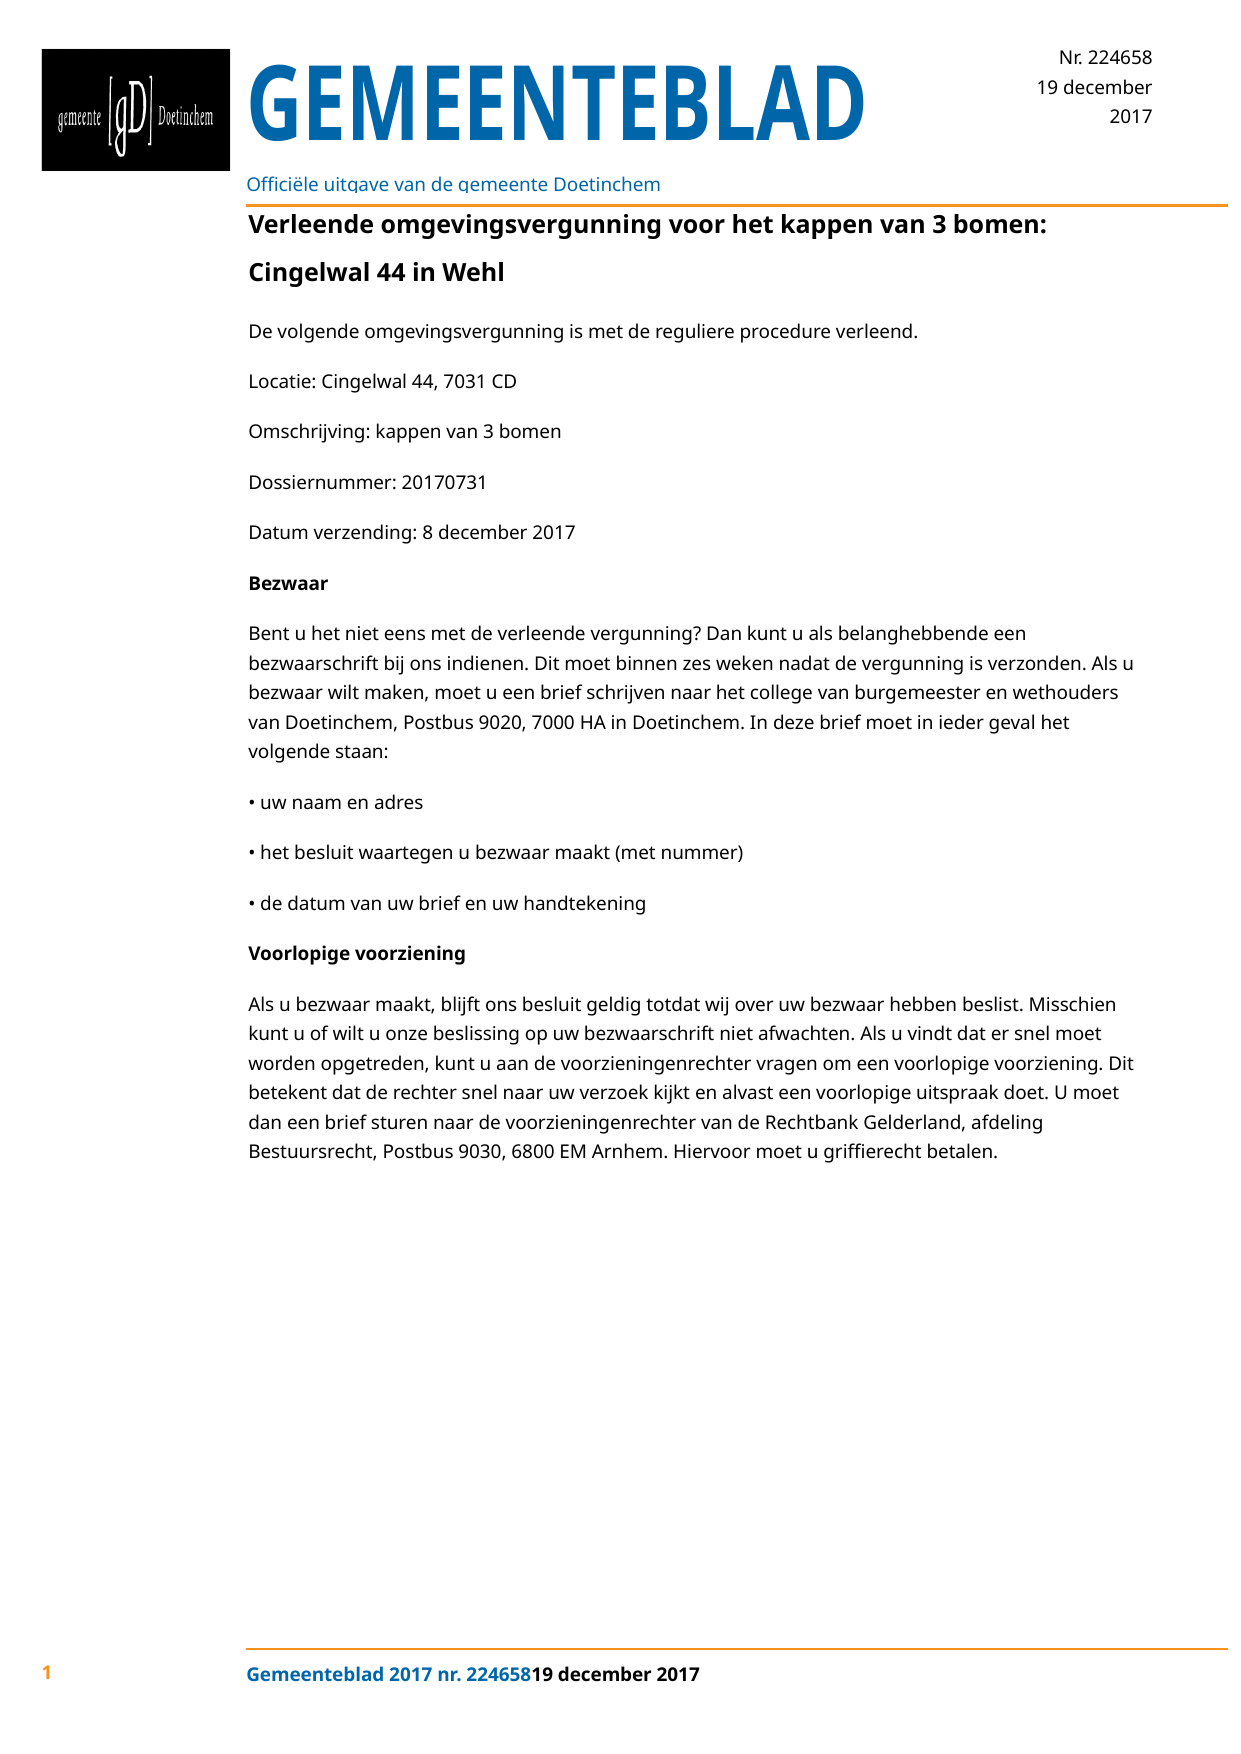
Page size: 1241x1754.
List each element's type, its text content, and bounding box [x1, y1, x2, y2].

text Verleende omgevingsvergunning voor het kappen van 3 bomen: Cingelwal 44 in Wehl [248, 207, 1152, 288]
text Locatie: Cingelwal 44, 7031 CD [248, 368, 1152, 394]
text • uw naam en adres [248, 789, 1152, 815]
text De volgende omgevingsvergunning is met de reguliere procedure verleend. [248, 318, 1152, 344]
text Voorlopige voorziening [248, 940, 1152, 966]
text • het besluit waartegen u bezwaar maakt (met nummer) [248, 839, 1152, 865]
text Bezwaar [248, 570, 1152, 596]
text • de datum van uw brief en uw handtekening [248, 890, 1152, 916]
text Als u bezwaar maakt, blijft ons besluit geldig totdat wij over uw bezwaar hebben beslist. Misschien kunt u of wilt u onze beslissing op uw bezwaarschrift niet afwachten. Als u vindt dat er snel moet worden opgetreden, kunt u aan de voorzieningenrechter vragen om een voorlopige voorziening. Dit betekent dat de rechter snel naar uw verzoek kijkt en alvast een voorlopige uitspraak doet. U moet dan een brief sturen naar de voorzieningenrechter van de Rechtbank Gelderland, afdeling Bestuursrecht, Postbus 9030, 6800 EM Arnhem. Hiervoor moet u griffierecht betalen. [248, 991, 1152, 1164]
text Bent u het niet eens met de verleende vergunning? Dan kunt u als belanghebbende een bezwaarschrift bij ons indienen. Dit moet binnen zes weken nadat de vergunning is verzonden. Als u bezwaar wilt maken, moet u een brief schrijven naar het college van burgemeester en wethouders van Doetinchem, Postbus 9020, 7000 HA in Doetinchem. In deze brief moet in ieder geval het volgende staan: [248, 620, 1152, 764]
picture [41, 47, 231, 172]
text Omschrijving: kappen van 3 bomen [248, 419, 1152, 444]
text Datum verzending: 8 december 2017 [248, 519, 1152, 545]
text Dossiernummer: 20170731 [248, 469, 1152, 495]
